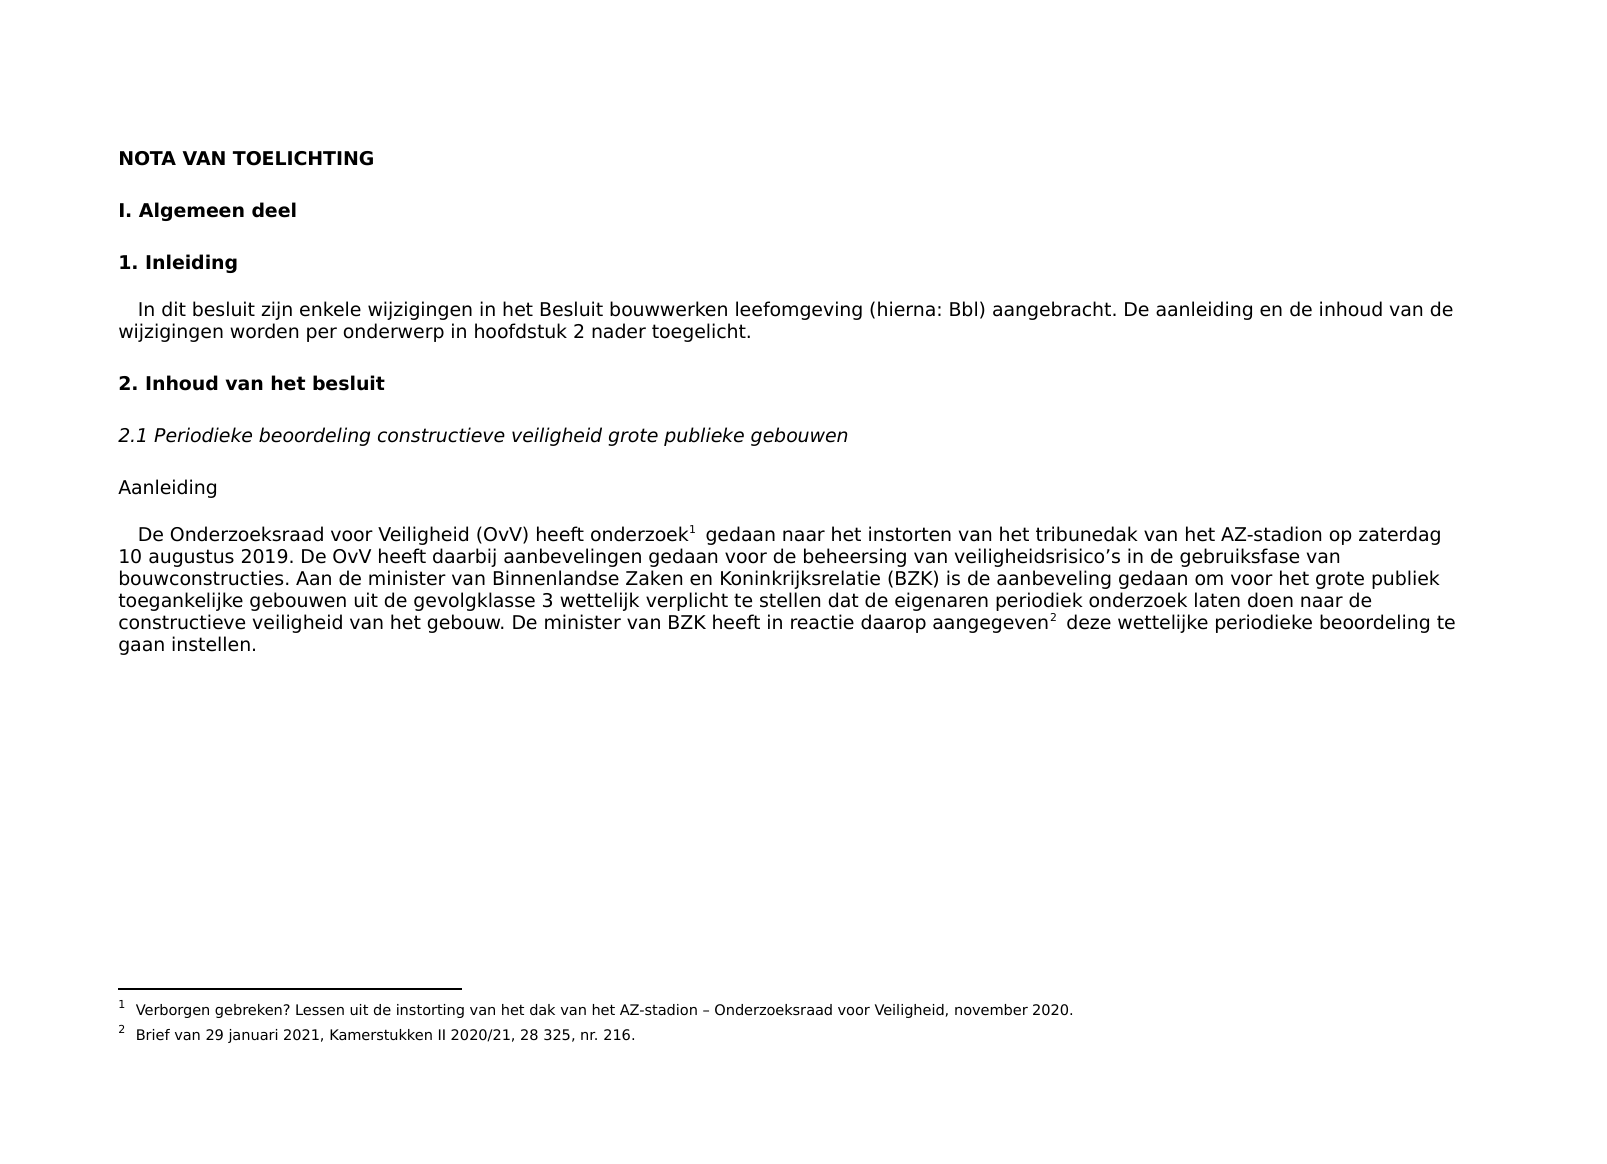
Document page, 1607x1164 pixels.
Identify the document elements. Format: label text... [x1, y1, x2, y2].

text Brief van 29 januari 2021, Kamerstukken II 2020/21, 28 325, nr. 216. [118, 1023, 1488, 1045]
text In dit besluit zijn enkele wijzigingen in het Besluit bouwwerken leefomgeving (hierna: Bbl) aangebracht. De aanleiding en de inhoud van de wijzigingen worden per onderwerp in hoofdstuk 2 nader toegelicht. [118, 299, 1488, 343]
subtitle NOTA VAN TOELICHTING [118, 148, 1488, 170]
subtitle 1. Inleiding [118, 252, 1488, 274]
text De Onderzoeksraad voor Veiligheid (OvV) heeft onderzoek gedaan naar het instorten van het tribunedak van het AZ-stadion op zaterdag 10 augustus 2019. De OvV heeft daarbij aanbevelingen gedaan voor de beheersing van veiligheidsrisico’s in de gebruiksfase van bouwconstructies. Aan de minister van Binnenlandse Zaken en Koninkrijksrelatie (BZK) is de aanbeveling gedaan om voor het grote publiek toegankelijke gebouwen uit de gevolgklasse 3 wettelijk verplicht te stellen dat de eigenaren periodiek onderzoek laten doen naar de constructieve veiligheid van het gebouw. De minister van BZK heeft in reactie daarop aangegeven deze wettelijke periodieke beoordeling te gaan instellen. [118, 524, 1488, 656]
text Verborgen gebreken? Lessen uit de instorting van het dak van het AZ-stadion – Onderzoeksraad voor Veiligheid, november 2020. [118, 998, 1488, 1020]
subtitle Aanleiding [118, 477, 1488, 499]
subtitle I. Algemeen deel [118, 200, 1488, 222]
subtitle 2.1 Periodieke beoordeling constructieve veiligheid grote publieke gebouwen [118, 425, 1488, 447]
subtitle 2. Inhoud van het besluit [118, 373, 1488, 395]
